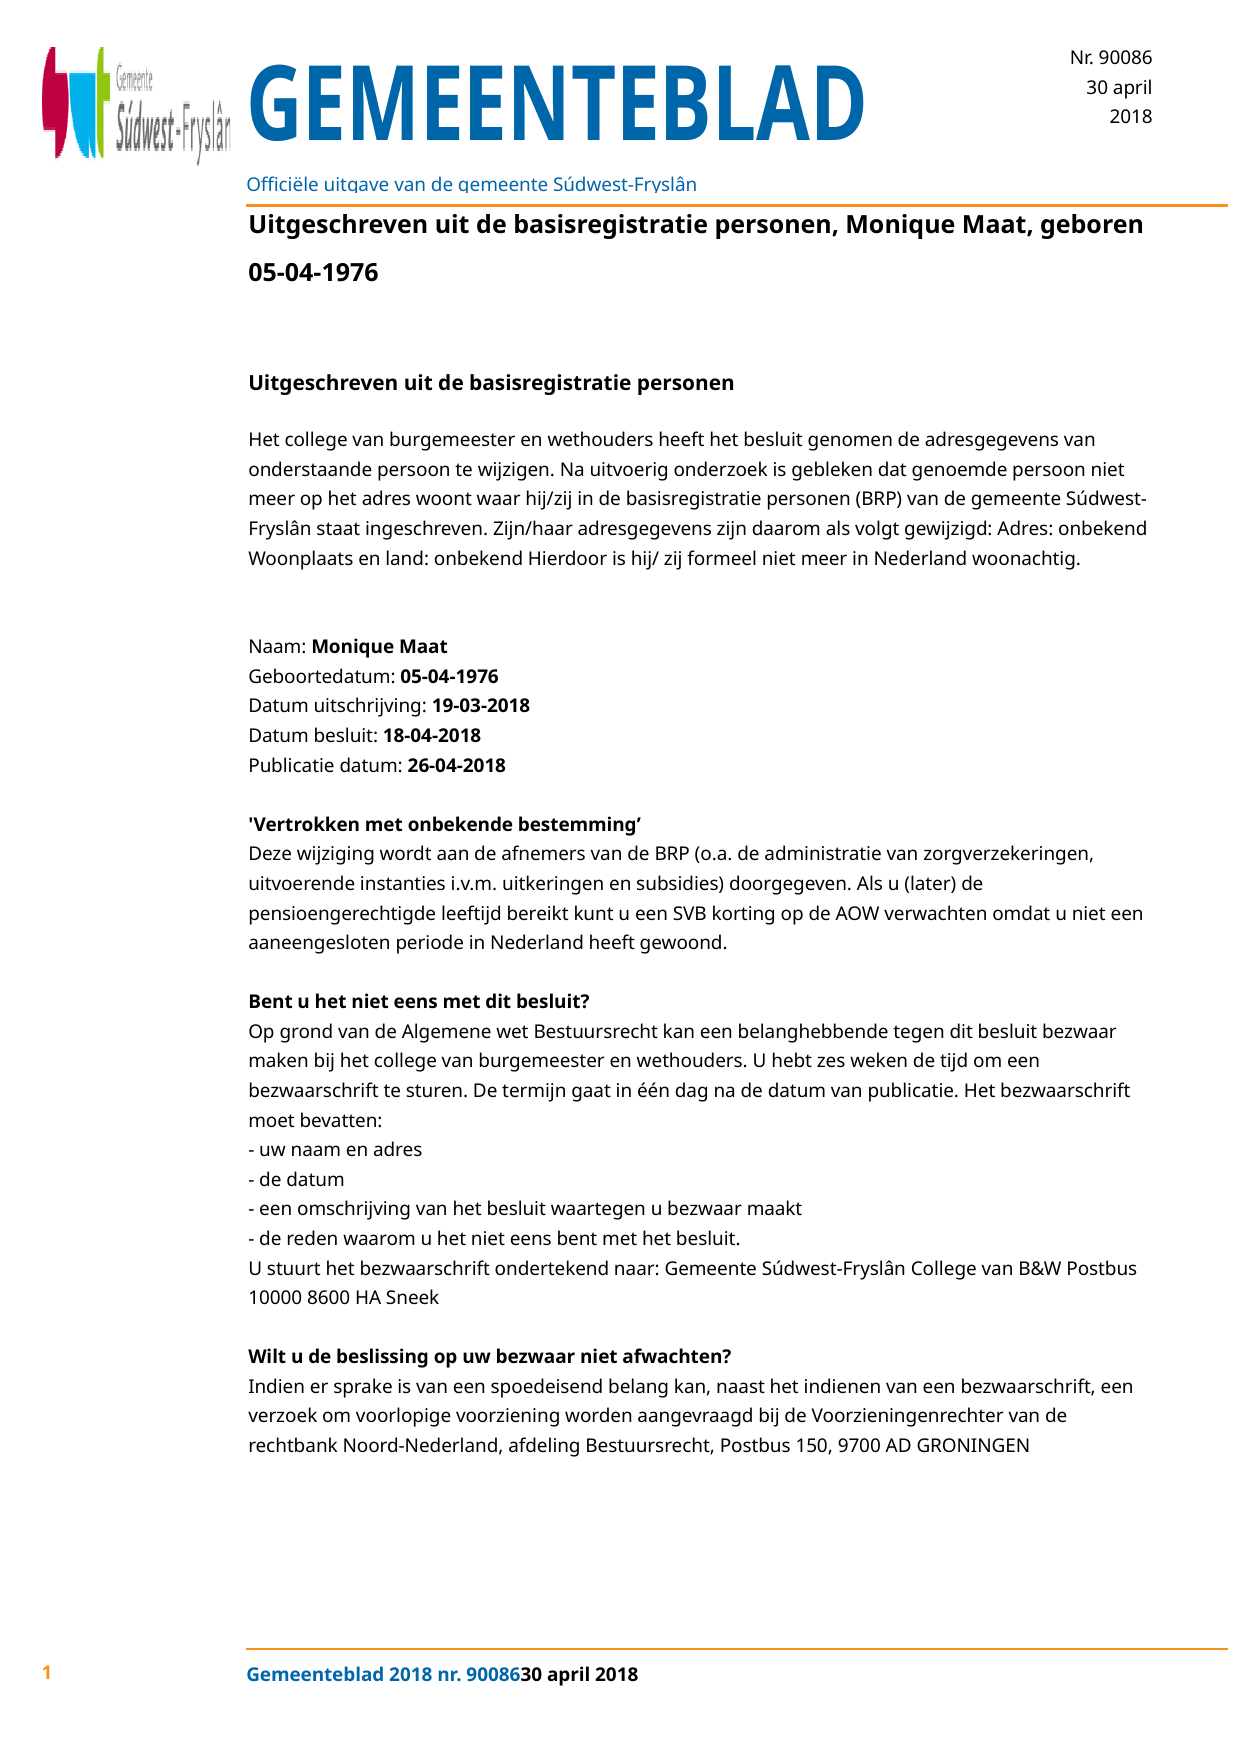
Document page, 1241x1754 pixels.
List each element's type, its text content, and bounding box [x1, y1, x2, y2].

text - uw naam en adres [248, 1136, 1152, 1162]
text Publicatie datum: 26-04-2018 [248, 752, 1152, 777]
text Naam: Monique Maat [248, 633, 1152, 659]
text 'Vertrokken met onbekende bestemming’ [248, 811, 1152, 837]
text Op grond van de Algemene wet Bestuursrecht kan een belanghebbende tegen dit besluit bezwaar maken bij het college van burgemeester en wethouders. U hebt zes weken de tijd om een bezwaarschrift te sturen. De termijn gaat in één dag na de datum van publicatie. Het bezwaarschrift moet bevatten: [248, 1018, 1152, 1132]
text Deze wijziging wordt aan de afnemers van de BRP (o.a. de administratie van zorgverzekeringen, uitvoerende instanties i.v.m. uitkeringen en subsidies) doorgegeven. Als u (later) de pensioengerechtigde leeftijd bereikt kunt u een SVB korting op de AOW verwachten omdat u niet een aaneengesloten periode in Nederland heeft gewoond. [248, 841, 1152, 955]
text - de reden waarom u het niet eens bent met het besluit. [248, 1225, 1152, 1251]
text Geboortedatum: 05-04-1976 [248, 663, 1152, 689]
text - de datum [248, 1166, 1152, 1192]
text Uitgeschreven uit de basisregistratie personen [248, 368, 1152, 397]
text Indien er sprake is van een spoedeisend belang kan, naast het indienen van een bezwaarschrift, een verzoek om voorlopige voorziening worden aangevraagd bij de Voorzieningenrechter van de rechtbank Noord-Nederland, afdeling Bestuursrecht, Postbus 150, 9700 AD GRONINGEN [248, 1373, 1152, 1458]
picture [41, 47, 231, 172]
text U stuurt het bezwaarschrift ondertekend naar: Gemeente Súdwest-Fryslân College van B&W Postbus 10000 8600 HA Sneek [248, 1255, 1152, 1310]
text Bent u het niet eens met dit besluit? [248, 988, 1152, 1014]
text Datum besluit: 18-04-2018 [248, 722, 1152, 748]
text - een omschrijving van het besluit waartegen u bezwaar maakt [248, 1196, 1152, 1221]
text Datum uitschrijving: 19-03-2018 [248, 693, 1152, 718]
text Het college van burgemeester en wethouders heeft het besluit genomen de adresgegevens van onderstaande persoon te wijzigen. Na uitvoerig onderzoek is gebleken dat genoemde persoon niet meer op het adres woont waar hij/zij in de basisregistratie personen (BRP) van de gemeente Súdwest-Fryslân staat ingeschreven. Zijn/haar adresgegevens zijn daarom als volgt gewijzigd: Adres: onbekend Woonplaats en land: onbekend Hierdoor is hij/ zij formeel niet meer in Nederland woonachtig. [248, 426, 1152, 570]
text Uitgeschreven uit de basisregistratie personen, Monique Maat, geboren 05-04-1976 [248, 207, 1152, 288]
text Wilt u de beslissing op uw bezwaar niet afwachten? [248, 1343, 1152, 1369]
